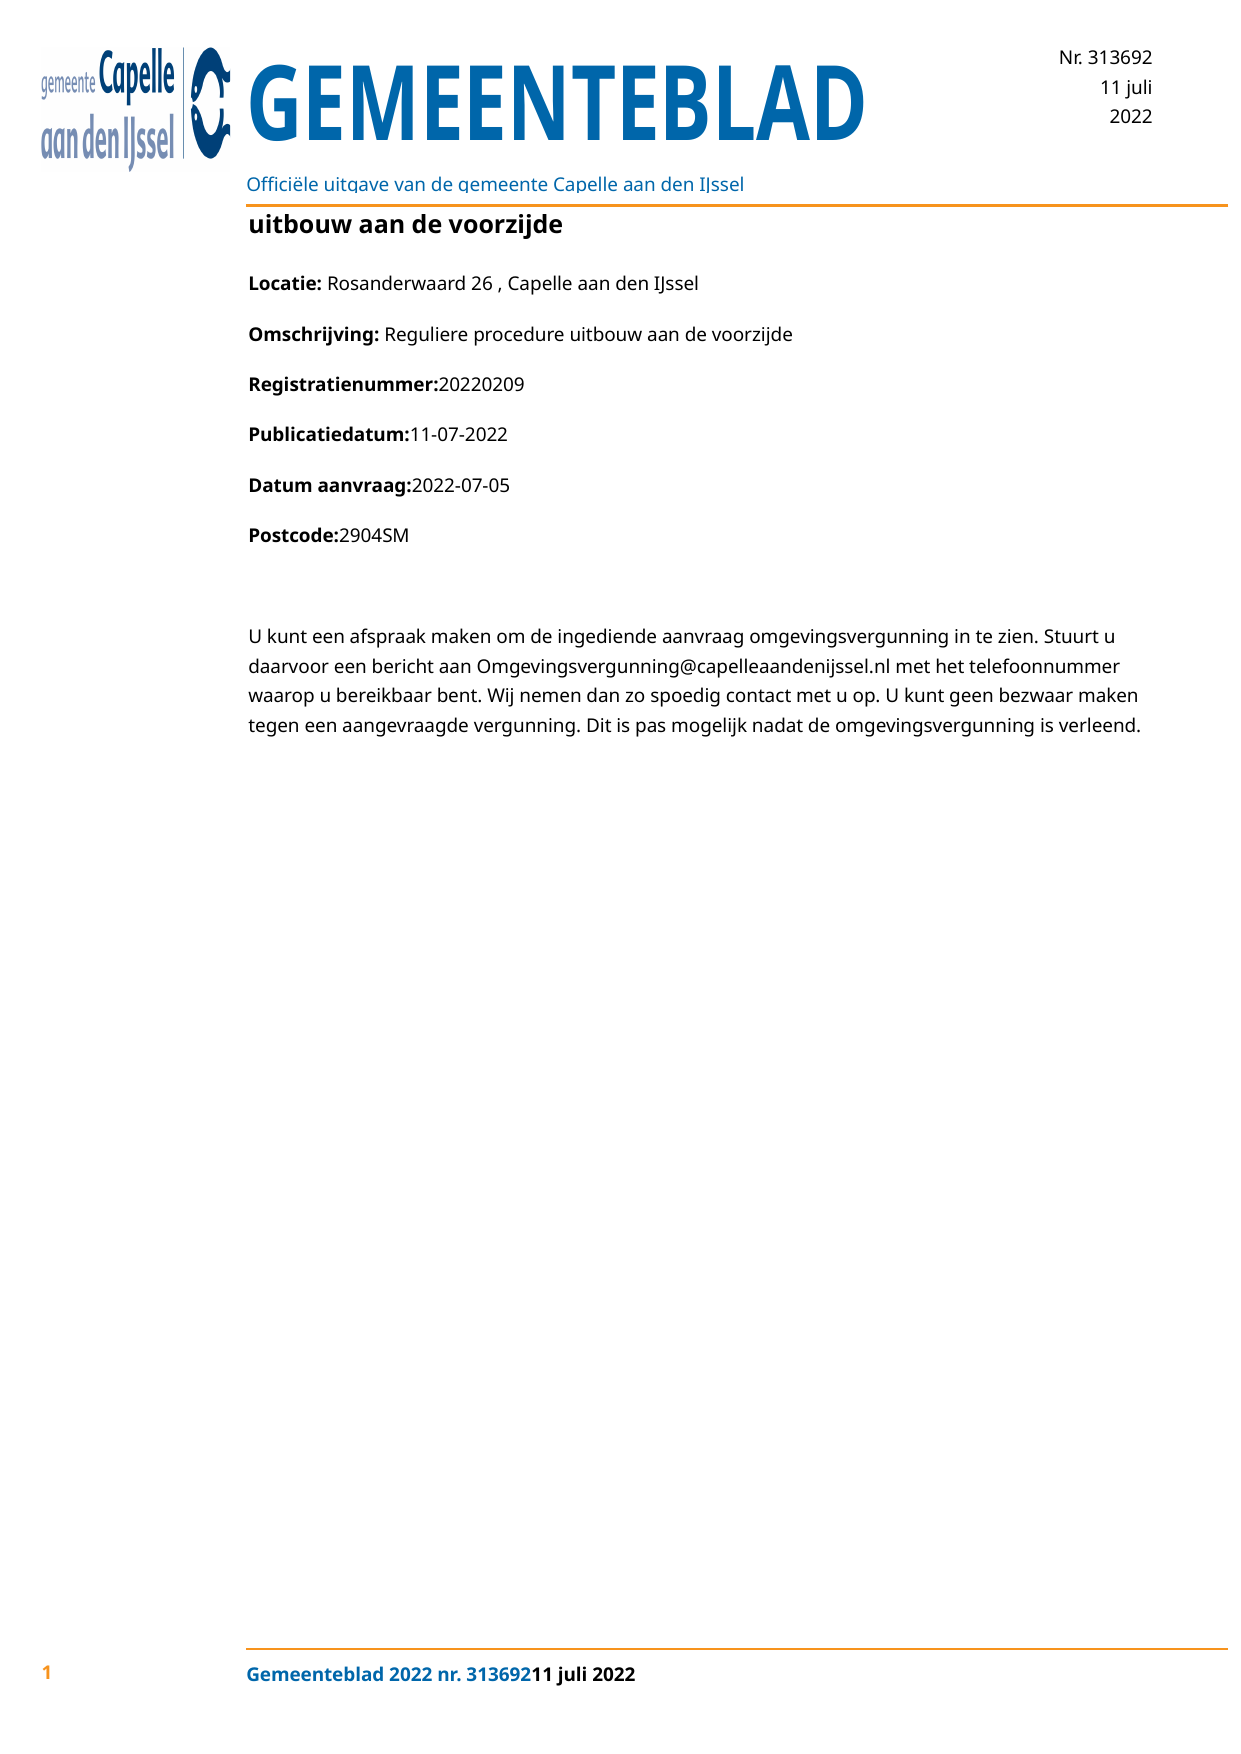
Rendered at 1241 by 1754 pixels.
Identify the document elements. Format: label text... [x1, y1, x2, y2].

text Omschrijving: Reguliere procedure uitbouw aan de voorzijde [248, 321, 1152, 346]
text Postcode:2904SM [248, 522, 1152, 548]
picture [41, 47, 231, 172]
text Publicatiedatum:11-07-2022 [248, 422, 1152, 447]
text Datum aanvraag:2022-07-05 [248, 472, 1152, 498]
text Locatie: Rosanderwaard 26 , Capelle aan den IJssel [248, 270, 1152, 296]
text uitbouw aan de voorzijde [248, 207, 1152, 241]
text Registratienummer:20220209 [248, 371, 1152, 397]
text U kunt een afspraak maken om de ingediende aanvraag omgevingsvergunning in te zien. Stuurt u daarvoor een bericht aan Omgevingsvergunning@capelleaandenijssel.nl met het telefoonnummer waarop u bereikbaar bent. Wij nemen dan zo spoedig contact met u op. U kunt geen bezwaar maken tegen een aangevraagde vergunning. Dit is pas mogelijk nadat de omgevingsvergunning is verleend. [248, 623, 1152, 738]
